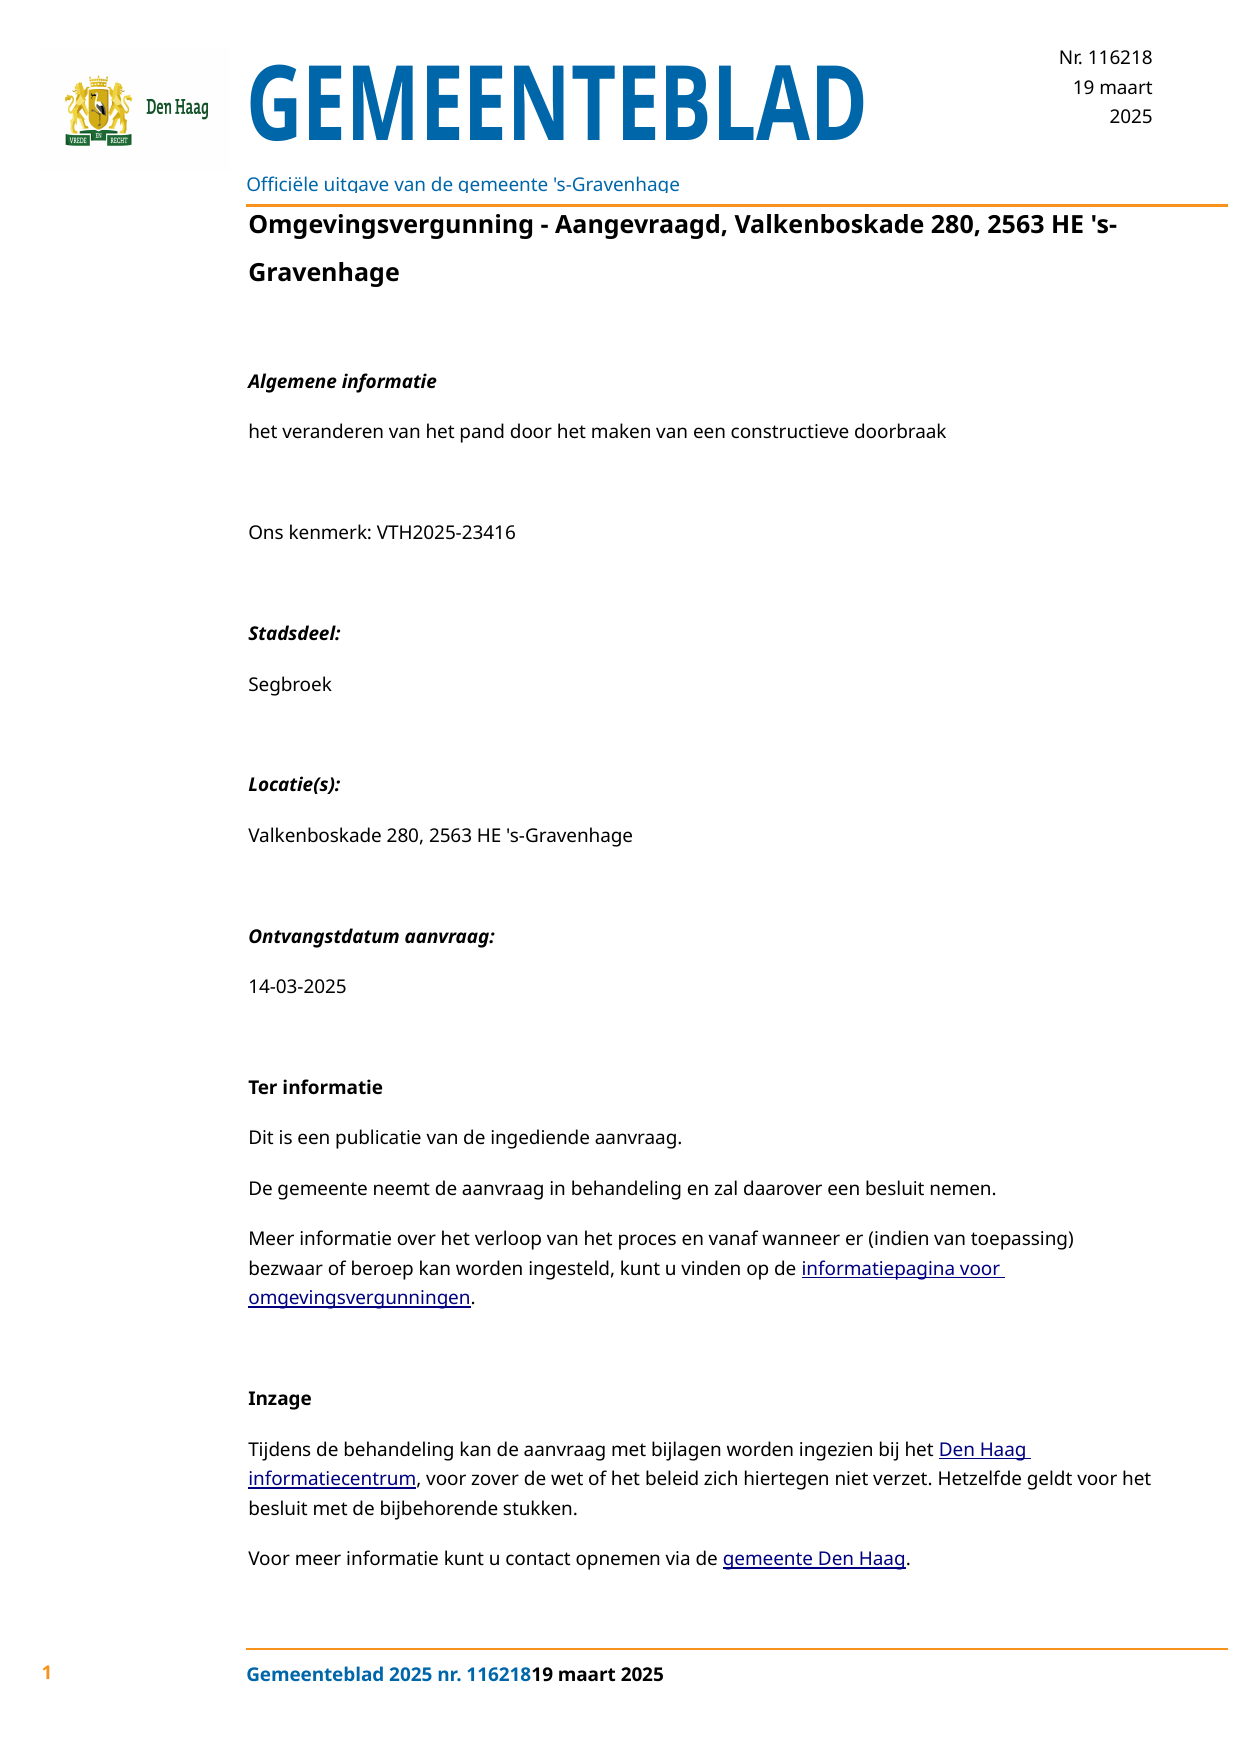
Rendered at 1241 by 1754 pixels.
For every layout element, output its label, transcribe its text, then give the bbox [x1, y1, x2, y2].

text De gemeente neemt de aanvraag in behandeling en zal daarover een besluit nemen. [248, 1175, 1152, 1201]
text Locatie(s): [248, 772, 1152, 797]
text Valkenboskade 280, 2563 HE 's-Gravenhage [248, 822, 1152, 848]
text 14-03-2025 [248, 973, 1152, 999]
text Ons kenmerk: VTH2025-23416 [248, 519, 1152, 545]
text Inzage [248, 1385, 1152, 1411]
text Omgevingsvergunning - Aangevraagd, Valkenboskade 280, 2563 HE 's-Gravenhage [248, 207, 1152, 288]
text Meer informatie over het verloop van het proces en vanaf wanneer er (indien van toepassing) bezwaar of beroep kan worden ingesteld, kunt u vinden op de informatiepagina voor omgevingsvergunningen. [248, 1225, 1152, 1310]
text Stadsdeel: [248, 620, 1152, 646]
text Ontvangstdatum aanvraag: [248, 923, 1152, 949]
text het veranderen van het pand door het maken van een constructieve doorbraak [248, 419, 1152, 444]
text Tijdens de behandeling kan de aanvraag met bijlagen worden ingezien bij het Den Haag informatiecentrum, voor zover de wet of het beleid zich hiertegen niet verzet. Hetzelfde geldt voor het besluit met de bijbehorende stukken. [248, 1436, 1152, 1521]
text Voor meer informatie kunt u contact opnemen via de gemeente Den Haag. [248, 1545, 1152, 1571]
text Segbroek [248, 671, 1152, 697]
picture [41, 47, 231, 172]
text Algemene informatie [248, 368, 1152, 394]
text Ter informatie [248, 1074, 1152, 1100]
text Dit is een publicatie van de ingediende aanvraag. [248, 1124, 1152, 1150]
